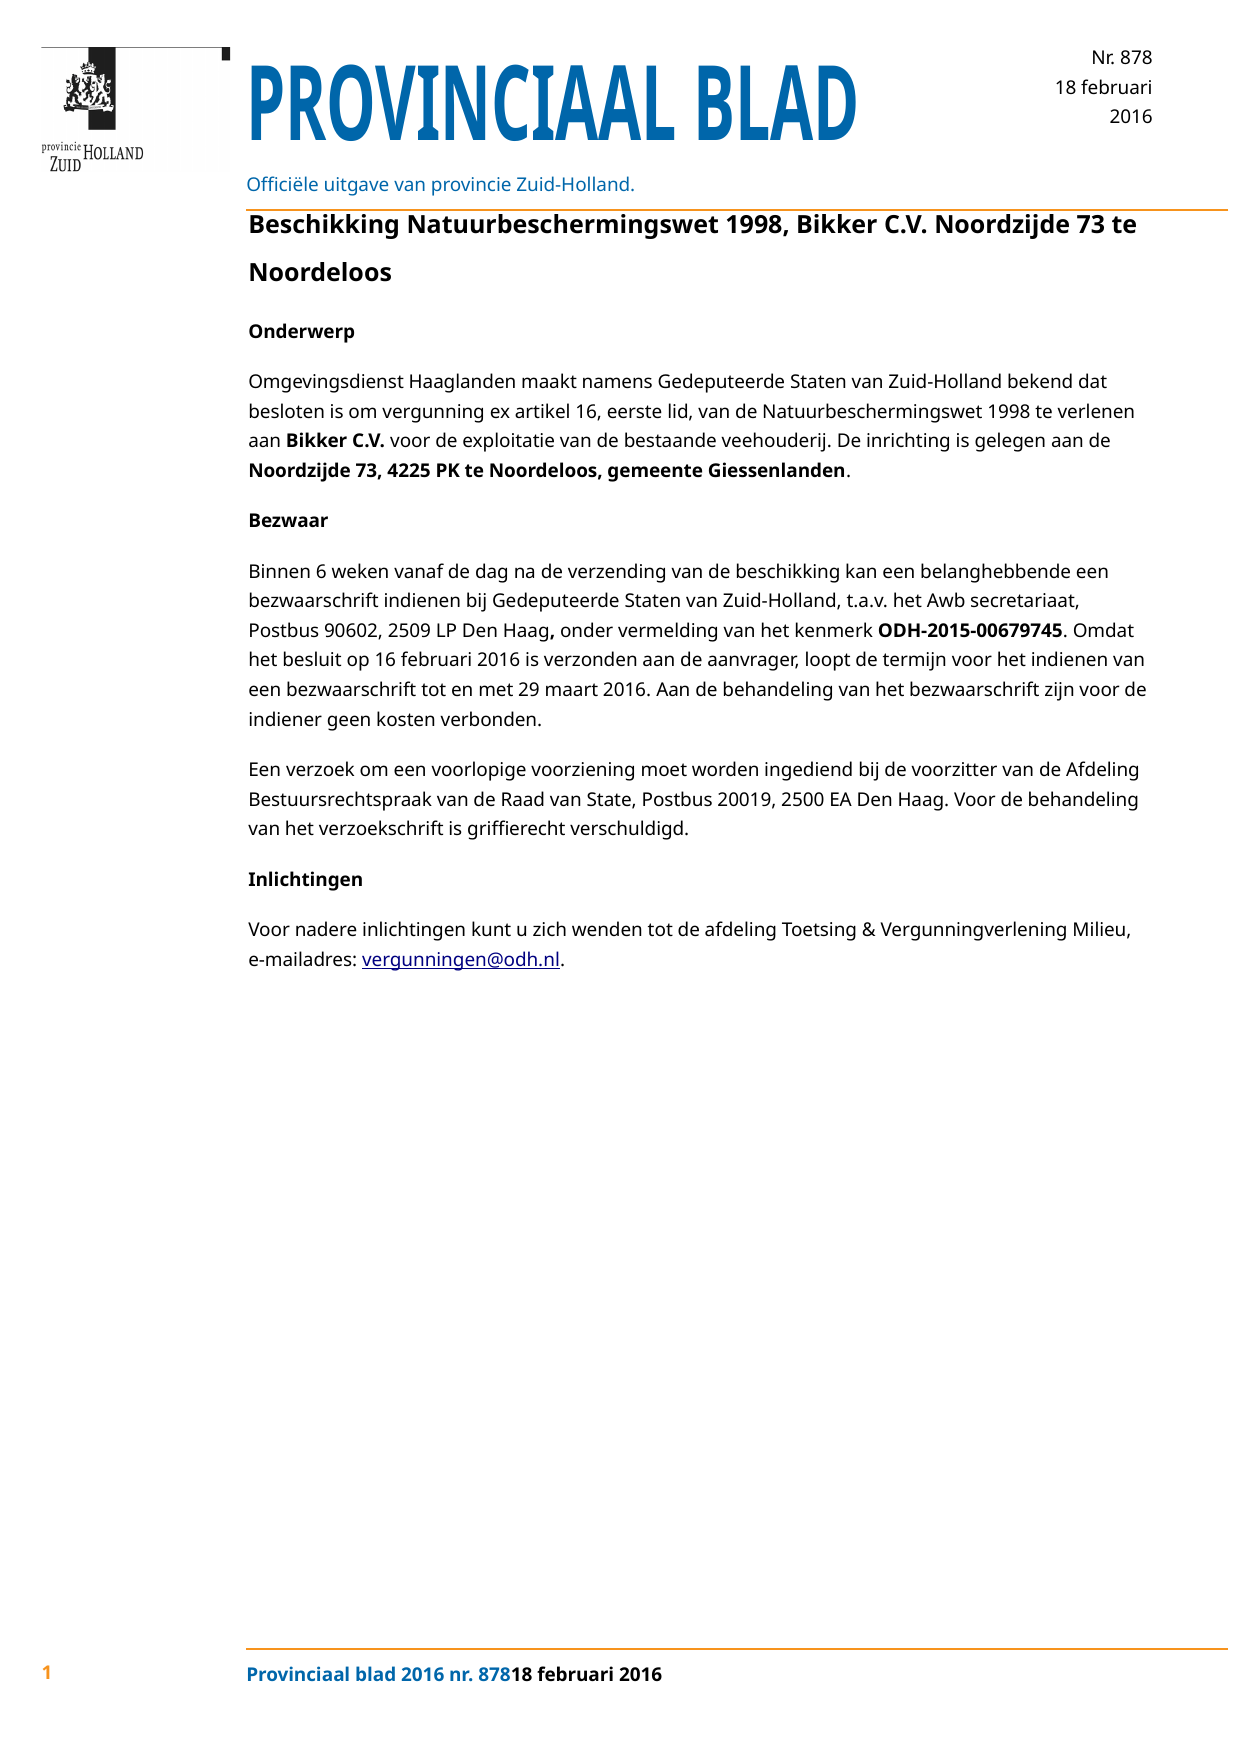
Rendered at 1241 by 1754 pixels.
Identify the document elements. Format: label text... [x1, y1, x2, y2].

text Onderwerp [248, 318, 1152, 344]
text Beschikking Natuurbeschermingswet 1998, Bikker C.V. Noordzijde 73 te Noordeloos [248, 211, 1152, 288]
text Een verzoek om een voorlopige voorziening moet worden ingediend bij de voorzitter van de Afdeling Bestuursrechtspraak van de Raad van State, Postbus 20019, 2500 EA Den Haag. Voor de behandeling van het verzoekschrift is griffierecht verschuldigd. [248, 756, 1152, 841]
text Inlichtingen [248, 866, 1152, 892]
text Binnen 6 weken vanaf de dag na de verzending van de beschikking kan een belanghebbende een bezwaarschrift indienen bij Gedeputeerde Staten van Zuid-Holland, t.a.v. het Awb secretariaat, Postbus 90602, 2509 LP Den Haag, onder vermelding van het kenmerk ODH-2015-00679745. Omdat het besluit op 16 februari 2016 is verzonden aan de aanvrager, loopt de termijn voor het indienen van een bezwaarschrift tot en met 29 maart 2016. Aan de behandeling van het bezwaarschrift zijn voor de indiener geen kosten verbonden. [248, 558, 1152, 732]
picture [41, 47, 231, 172]
text Omgevingsdienst Haaglanden maakt namens Gedeputeerde Staten van Zuid-Holland bekend dat besloten is om vergunning ex artikel 16, eerste lid, van de Natuurbeschermingswet 1998 te verlenen aan Bikker C.V. voor de exploitatie van de bestaande veehouderij. De inrichting is gelegen aan de Noordzijde 73, 4225 PK te Noordeloos, gemeente Giessenlanden. [248, 368, 1152, 483]
text Bezwaar [248, 507, 1152, 533]
text Voor nadere inlichtingen kunt u zich wenden tot de afdeling Toetsing & Vergunningverlening Milieu, e-mailadres: vergunningen@odh.nl. [248, 916, 1152, 972]
